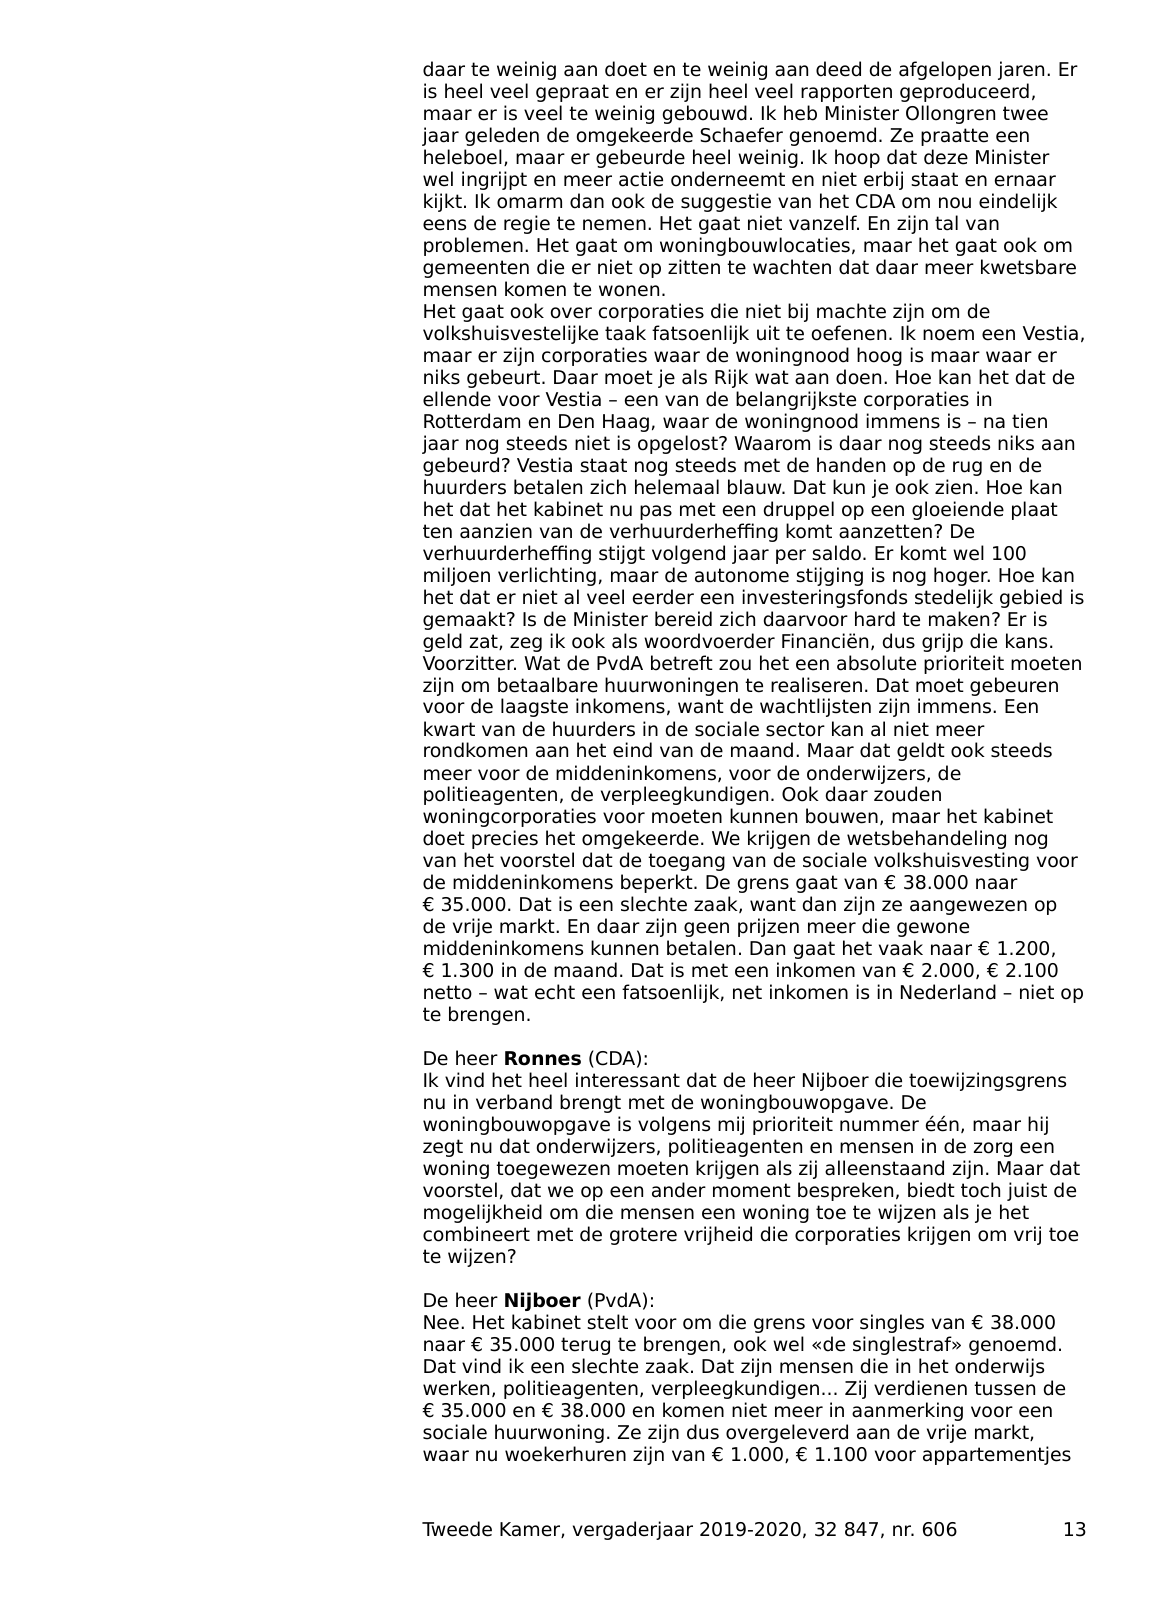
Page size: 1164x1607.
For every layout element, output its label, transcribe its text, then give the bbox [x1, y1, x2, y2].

text Voorzitter. Wat de PvdA betreft zou het een absolute prioriteit moeten zijn om betaalbare huurwoningen te realiseren. Dat moet gebeuren voor de laagste inkomens, want de wachtlijsten zijn immens. Een kwart van de huurders in de sociale sector kan al niet meer rondkomen aan het eind van de maand. Maar dat geldt ook steeds meer voor de middeninkomens, voor de onderwijzers, de politieagenten, de verpleegkundigen. Ook daar zouden woningcorporaties voor moeten kunnen bouwen, maar het kabinet doet precies het omgekeerde. We krijgen de wetsbehandeling nog van het voorstel dat de toegang van de sociale volkshuisvesting voor de middeninkomens beperkt. De grens gaat van € 38.000 naar € 35.000. Dat is een slechte zaak, want dan zijn ze aangewezen op de vrije markt. En daar zijn geen prijzen meer die gewone middeninkomens kunnen betalen. Dan gaat het vaak naar € 1.200, € 1.300 in de maand. Dat is met een inkomen van € 2.000, € 2.100 netto – wat echt een fatsoenlijk, net inkomen is in Nederland – niet op te brengen. [422, 652, 1087, 1026]
text De heer Ronnes (CDA): [422, 1048, 1087, 1070]
text Ik vind het heel interessant dat de heer Nijboer die toewijzingsgrens nu in verband brengt met de woningbouwopgave. De woningbouwopgave is volgens mij prioriteit nummer één, maar hij zegt nu dat onderwijzers, politieagenten en mensen in de zorg een woning toegewezen moeten krijgen als zij alleenstaand zijn. Maar dat voorstel, dat we op een ander moment bespreken, biedt toch juist de mogelijkheid om die mensen een woning toe te wijzen als je het combineert met de grotere vrijheid die corporaties krijgen om vrij toe te wijzen? [422, 1070, 1087, 1268]
text Het gaat ook over corporaties die niet bij machte zijn om de volkshuisvestelijke taak fatsoenlijk uit te oefenen. Ik noem een Vestia, maar er zijn corporaties waar de woningnood hoog is maar waar er niks gebeurt. Daar moet je als Rijk wat aan doen. Hoe kan het dat de ellende voor Vestia – een van de belangrijkste corporaties in Rotterdam en Den Haag, waar de woningnood immens is – na tien jaar nog steeds niet is opgelost? Waarom is daar nog steeds niks aan gebeurd? Vestia staat nog steeds met de handen op de rug en de huurders betalen zich helemaal blauw. Dat kun je ook zien. Hoe kan het dat het kabinet nu pas met een druppel op een gloeiende plaat ten aanzien van de verhuurderheffing komt aanzetten? De verhuurderheffing stijgt volgend jaar per saldo. Er komt wel 100 miljoen verlichting, maar de autonome stijging is nog hoger. Hoe kan het dat er niet al veel eerder een investeringsfonds stedelijk gebied is gemaakt? Is de Minister bereid zich daarvoor hard te maken? Er is geld zat, zeg ik ook als woordvoerder Financiën, dus grijp die kans. [422, 301, 1087, 652]
text De heer Nijboer (PvdA): [422, 1290, 1087, 1312]
text daar te weinig aan doet en te weinig aan deed de afgelopen jaren. Er is heel veel gepraat en er zijn heel veel rapporten geproduceerd, maar er is veel te weinig gebouwd. Ik heb Minister Ollongren twee jaar geleden de omgekeerde Schaefer genoemd. Ze praatte een heleboel, maar er gebeurde heel weinig. Ik hoop dat deze Minister wel ingrijpt en meer actie onderneemt en niet erbij staat en ernaar kijkt. Ik omarm dan ook de suggestie van het CDA om nou eindelijk eens de regie te nemen. Het gaat niet vanzelf. En zijn tal van problemen. Het gaat om woningbouwlocaties, maar het gaat ook om gemeenten die er niet op zitten te wachten dat daar meer kwetsbare mensen komen te wonen. [422, 59, 1087, 301]
text Nee. Het kabinet stelt voor om die grens voor singles van € 38.000 naar € 35.000 terug te brengen, ook wel «de singlestraf» genoemd. Dat vind ik een slechte zaak. Dat zijn mensen die in het onderwijs werken, politieagenten, verpleegkundigen... Zij verdienen tussen de € 35.000 en € 38.000 en komen niet meer in aanmerking voor een sociale huurwoning. Ze zijn dus overgeleverd aan de vrije markt, waar nu woekerhuren zijn van € 1.000, € 1.100 voor appartementjes [422, 1312, 1087, 1466]
